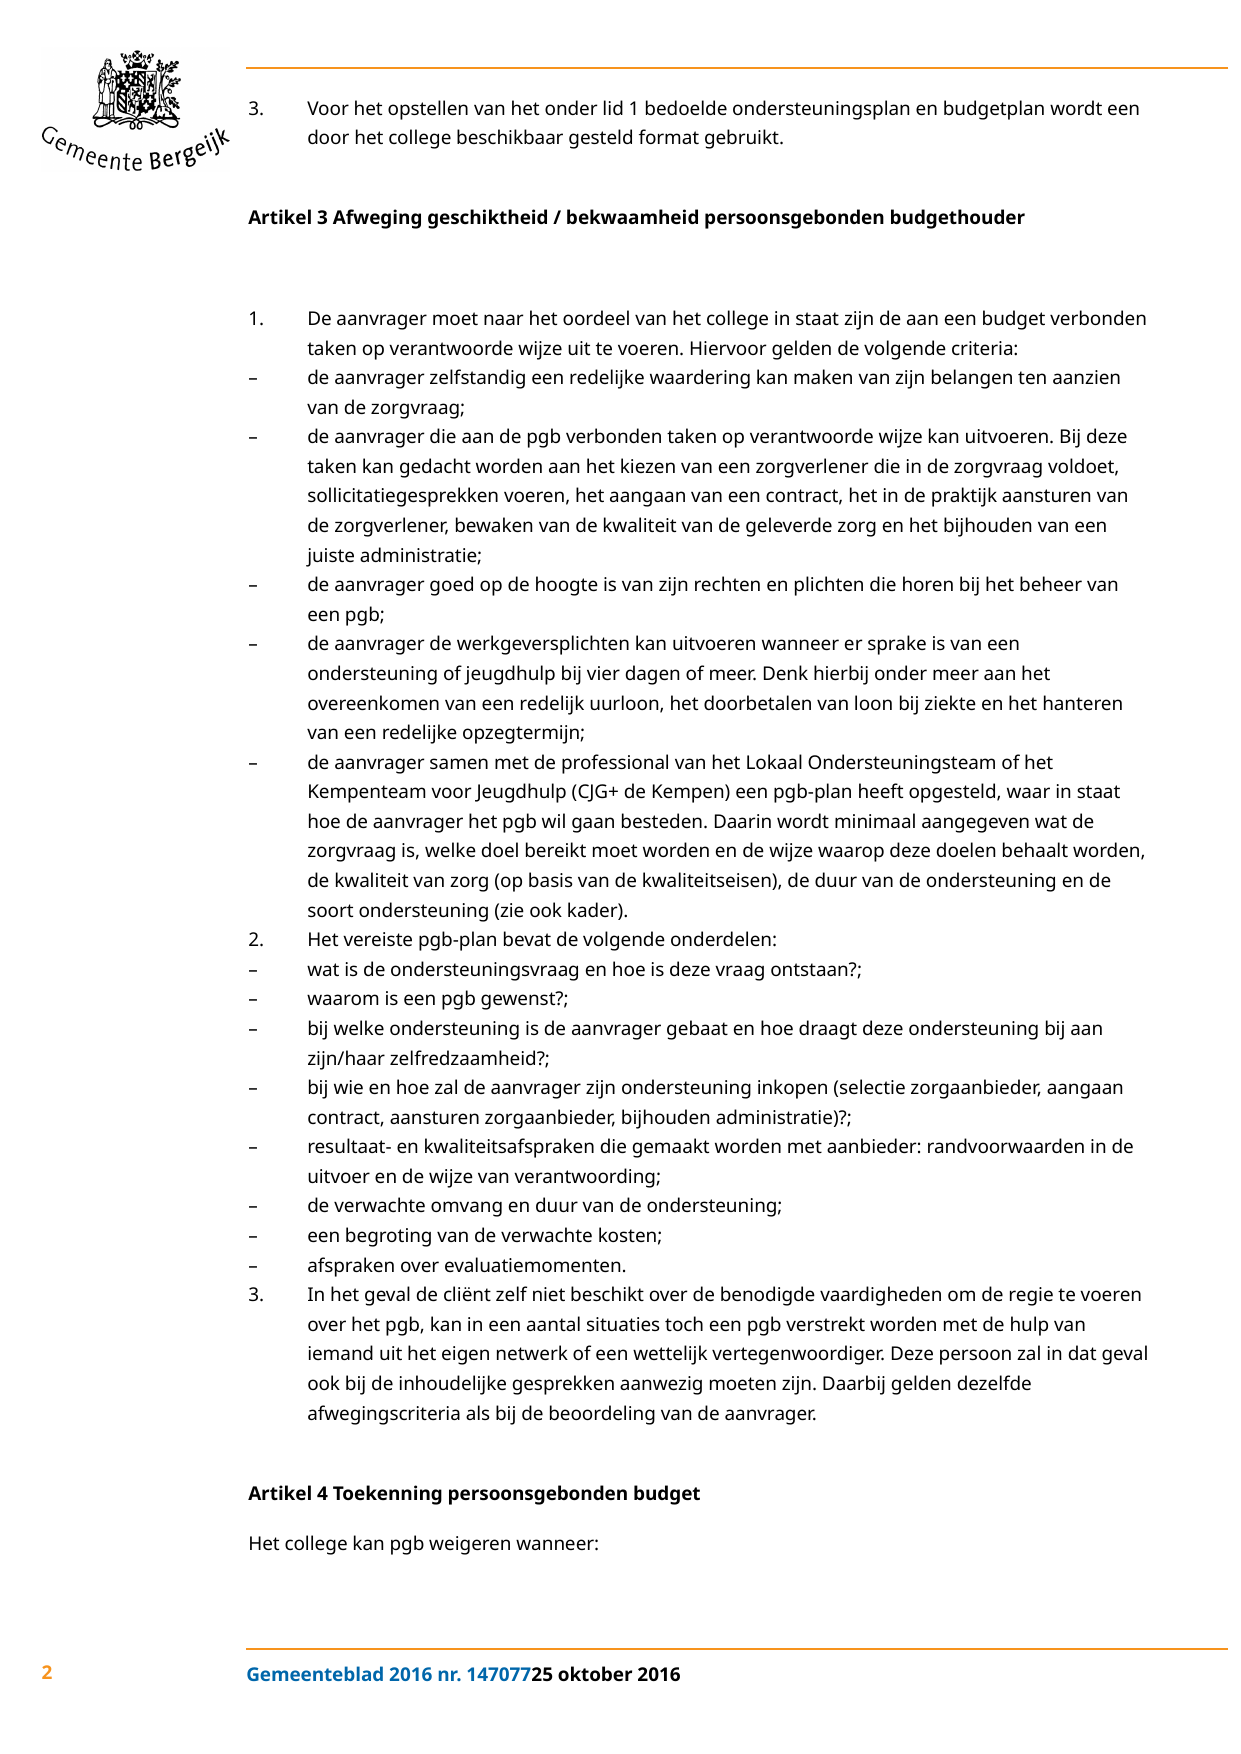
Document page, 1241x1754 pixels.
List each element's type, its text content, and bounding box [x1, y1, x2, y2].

list De aanvrager moet naar het oordeel van het college in staat zijn de aan een budget verbonden taken op verantwoorde wijze uit te voeren. Hiervoor gelden de volgende criteria: [248, 305, 1152, 361]
text Artikel 4 Toekenning persoonsgebonden budget [248, 1480, 1152, 1506]
list de verwachte omvang en duur van de ondersteuning; [248, 1193, 1152, 1218]
picture [41, 47, 231, 172]
list de aanvrager samen met de professional van het Lokaal Ondersteuningsteam of het Kempenteam voor Jeugdhulp (CJG+ de Kempen) een pgb-plan heeft opgesteld, waar in staat hoe de aanvrager het pgb wil gaan besteden. Daarin wordt minimaal aangegeven wat de zorgvraag is, welke doel bereikt moet worden en de wijze waarop deze doelen behaalt worden, de kwaliteit van zorg (op basis van de kwaliteitseisen), de duur van de ondersteuning en de soort ondersteuning (zie ook kader). [248, 749, 1152, 923]
list waarom is een pgb gewenst?; [248, 986, 1152, 1011]
list Voor het opstellen van het onder lid 1 bedoelde ondersteuningsplan en budgetplan wordt een door het college beschikbaar gesteld format gebruikt. [248, 95, 1152, 150]
list afspraken over evaluatiemomenten. [248, 1252, 1152, 1278]
list de aanvrager zelfstandig een redelijke waardering kan maken van zijn belangen ten aanzien van de zorgvraag; [248, 364, 1152, 420]
list wat is de ondersteuningsvraag en hoe is deze vraag ontstaan?; [248, 956, 1152, 982]
list bij welke ondersteuning is de aanvrager gebaat en hoe draagt deze ondersteuning bij aan zijn/haar zelfredzaamheid?; [248, 1015, 1152, 1071]
text Artikel 3 Afweging geschiktheid / bekwaamheid persoonsgebonden budgethouder [248, 204, 1152, 230]
list bij wie en hoe zal de aanvrager zijn ondersteuning inkopen (selectie zorgaanbieder, aangaan contract, aansturen zorgaanbieder, bijhouden administratie)?; [248, 1074, 1152, 1130]
list de aanvrager die aan de pgb verbonden taken op verantwoorde wijze kan uitvoeren. Bij deze taken kan gedacht worden aan het kiezen van een zorgverlener die in de zorgvraag voldoet, sollicitatiegesprekken voeren, het aangaan van een contract, het in de praktijk aansturen van de zorgverlener, bewaken van de kwaliteit van de geleverde zorg en het bijhouden van een juiste administratie; [248, 423, 1152, 568]
list een begroting van de verwachte kosten; [248, 1222, 1152, 1248]
list de aanvrager goed op de hoogte is van zijn rechten en plichten die horen bij het beheer van een pgb; [248, 571, 1152, 627]
list Het vereiste pgb-plan bevat de volgende onderdelen: [248, 926, 1152, 952]
list In het geval de cliënt zelf niet beschikt over de benodigde vaardigheden om de regie te voeren over het pgb, kan in een aantal situaties toch een pgb verstrekt worden met de hulp van iemand uit het eigen netwerk of een wettelijk vertegenwoordiger. Deze persoon zal in dat geval ook bij de inhoudelijke gesprekken aanwezig moeten zijn. Daarbij gelden dezelfde afwegingscriteria als bij de beoordeling van de aanvrager. [248, 1281, 1152, 1426]
list resultaat- en kwaliteitsafspraken die gemaakt worden met aanbieder: randvoorwaarden in de uitvoer en de wijze van verantwoording; [248, 1133, 1152, 1189]
list de aanvrager de werkgeversplichten kan uitvoeren wanneer er sprake is van een ondersteuning of jeugdhulp bij vier dagen of meer. Denk hierbij onder meer aan het overeenkomen van een redelijk uurloon, het doorbetalen van loon bij ziekte en het hanteren van een redelijke opzegtermijn; [248, 631, 1152, 745]
text Het college kan pgb weigeren wanneer: [248, 1530, 1152, 1556]
